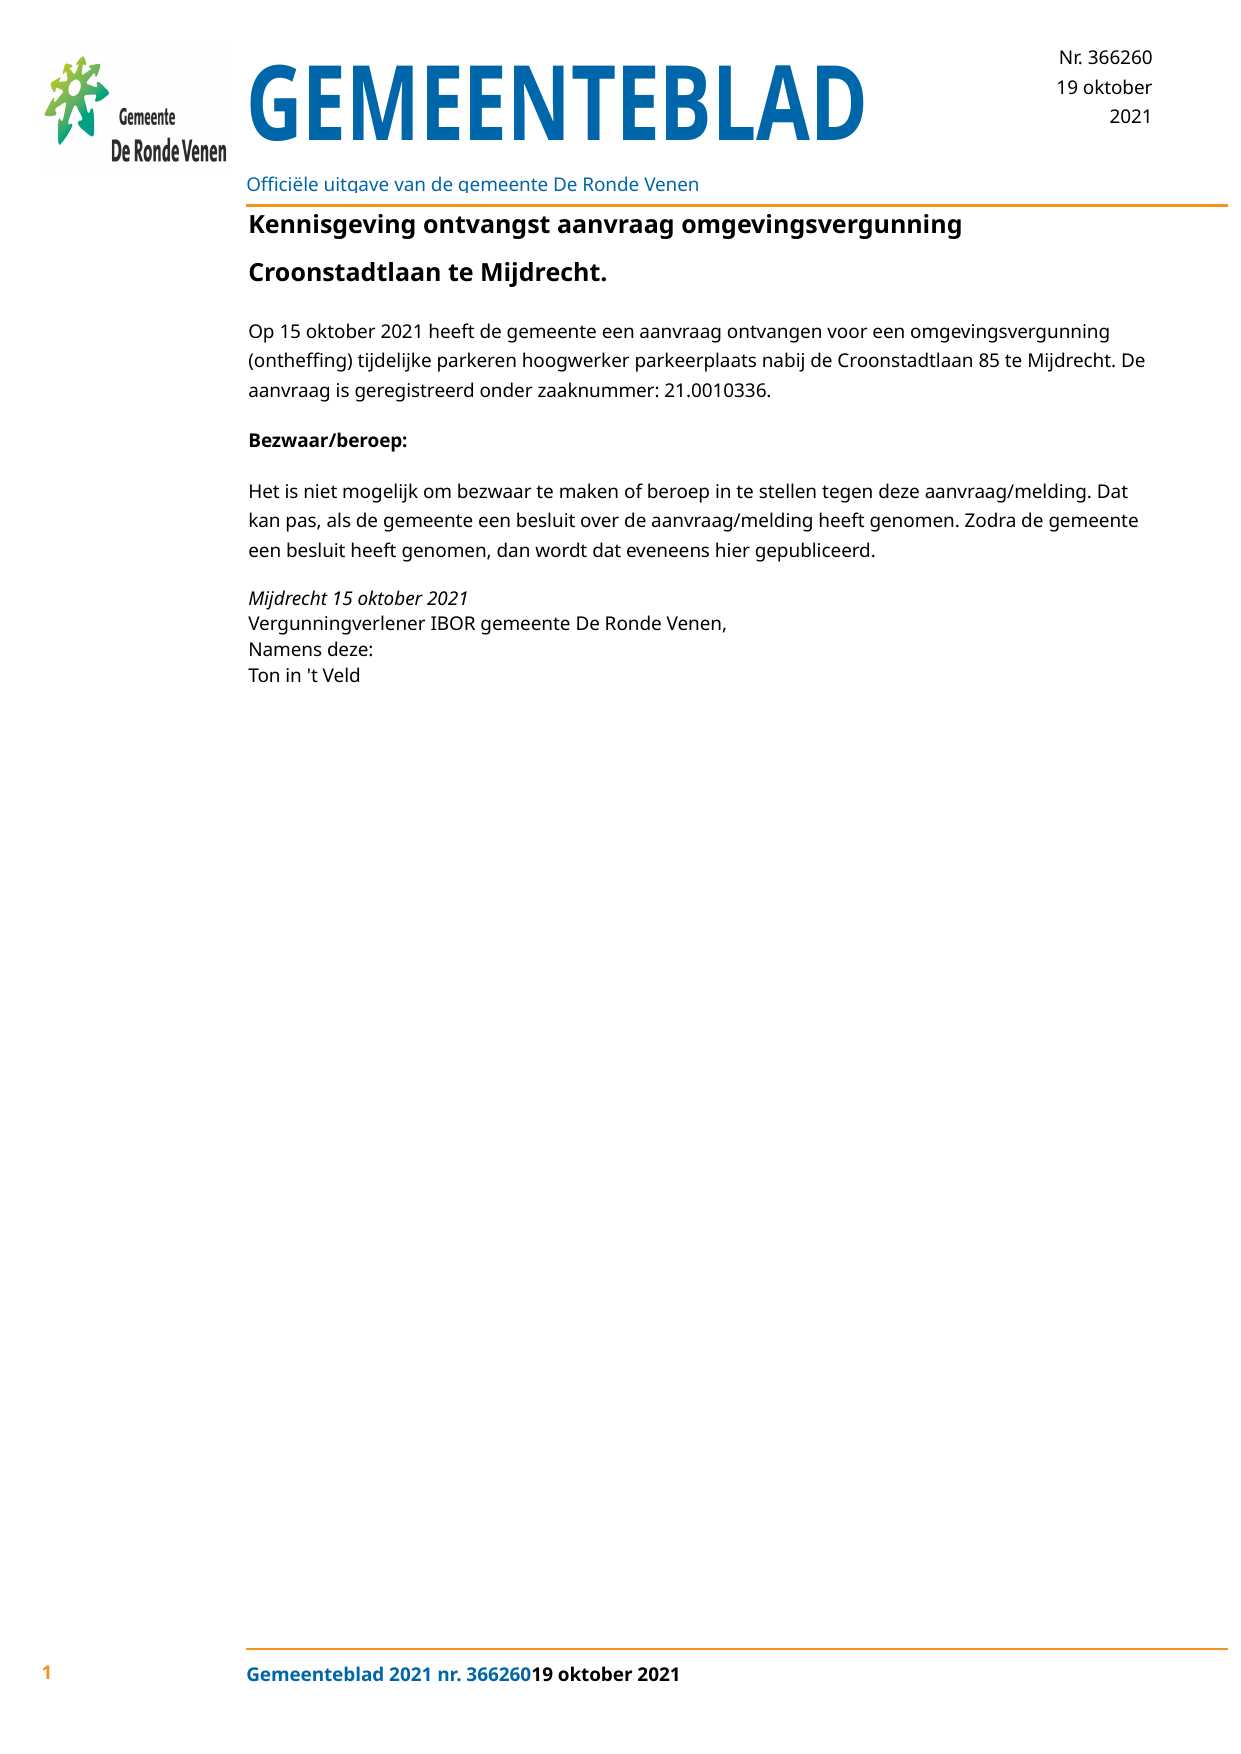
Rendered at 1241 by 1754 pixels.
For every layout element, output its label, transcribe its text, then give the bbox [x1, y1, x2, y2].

text Kennisgeving ontvangst aanvraag omgevingsvergunning Croonstadtlaan te Mijdrecht. [248, 207, 1152, 288]
text Vergunningverlener IBOR gemeente De Ronde Venen, [248, 611, 1152, 636]
text Op 15 oktober 2021 heeft de gemeente een aanvraag ontvangen voor een omgevingsvergunning (ontheffing) tijdelijke parkeren hoogwerker parkeerplaats nabij de Croonstadtlaan 85 te Mijdrecht. De aanvraag is geregistreerd onder zaaknummer: 21.0010336. [248, 318, 1152, 403]
text Het is niet mogelijk om bezwaar te maken of beroep in te stellen tegen deze aanvraag/melding. Dat kan pas, als de gemeente een besluit over de aanvraag/melding heeft genomen. Zodra de gemeente een besluit heeft genomen, dan wordt dat eveneens hier gepubliceerd. [248, 478, 1152, 563]
text Namens deze: [248, 636, 1152, 662]
text Bezwaar/beroep: [248, 427, 1152, 453]
text Ton in 't Veld [248, 662, 1152, 688]
picture [41, 47, 231, 172]
text Mijdrecht 15 oktober 2021 [248, 585, 1152, 611]
